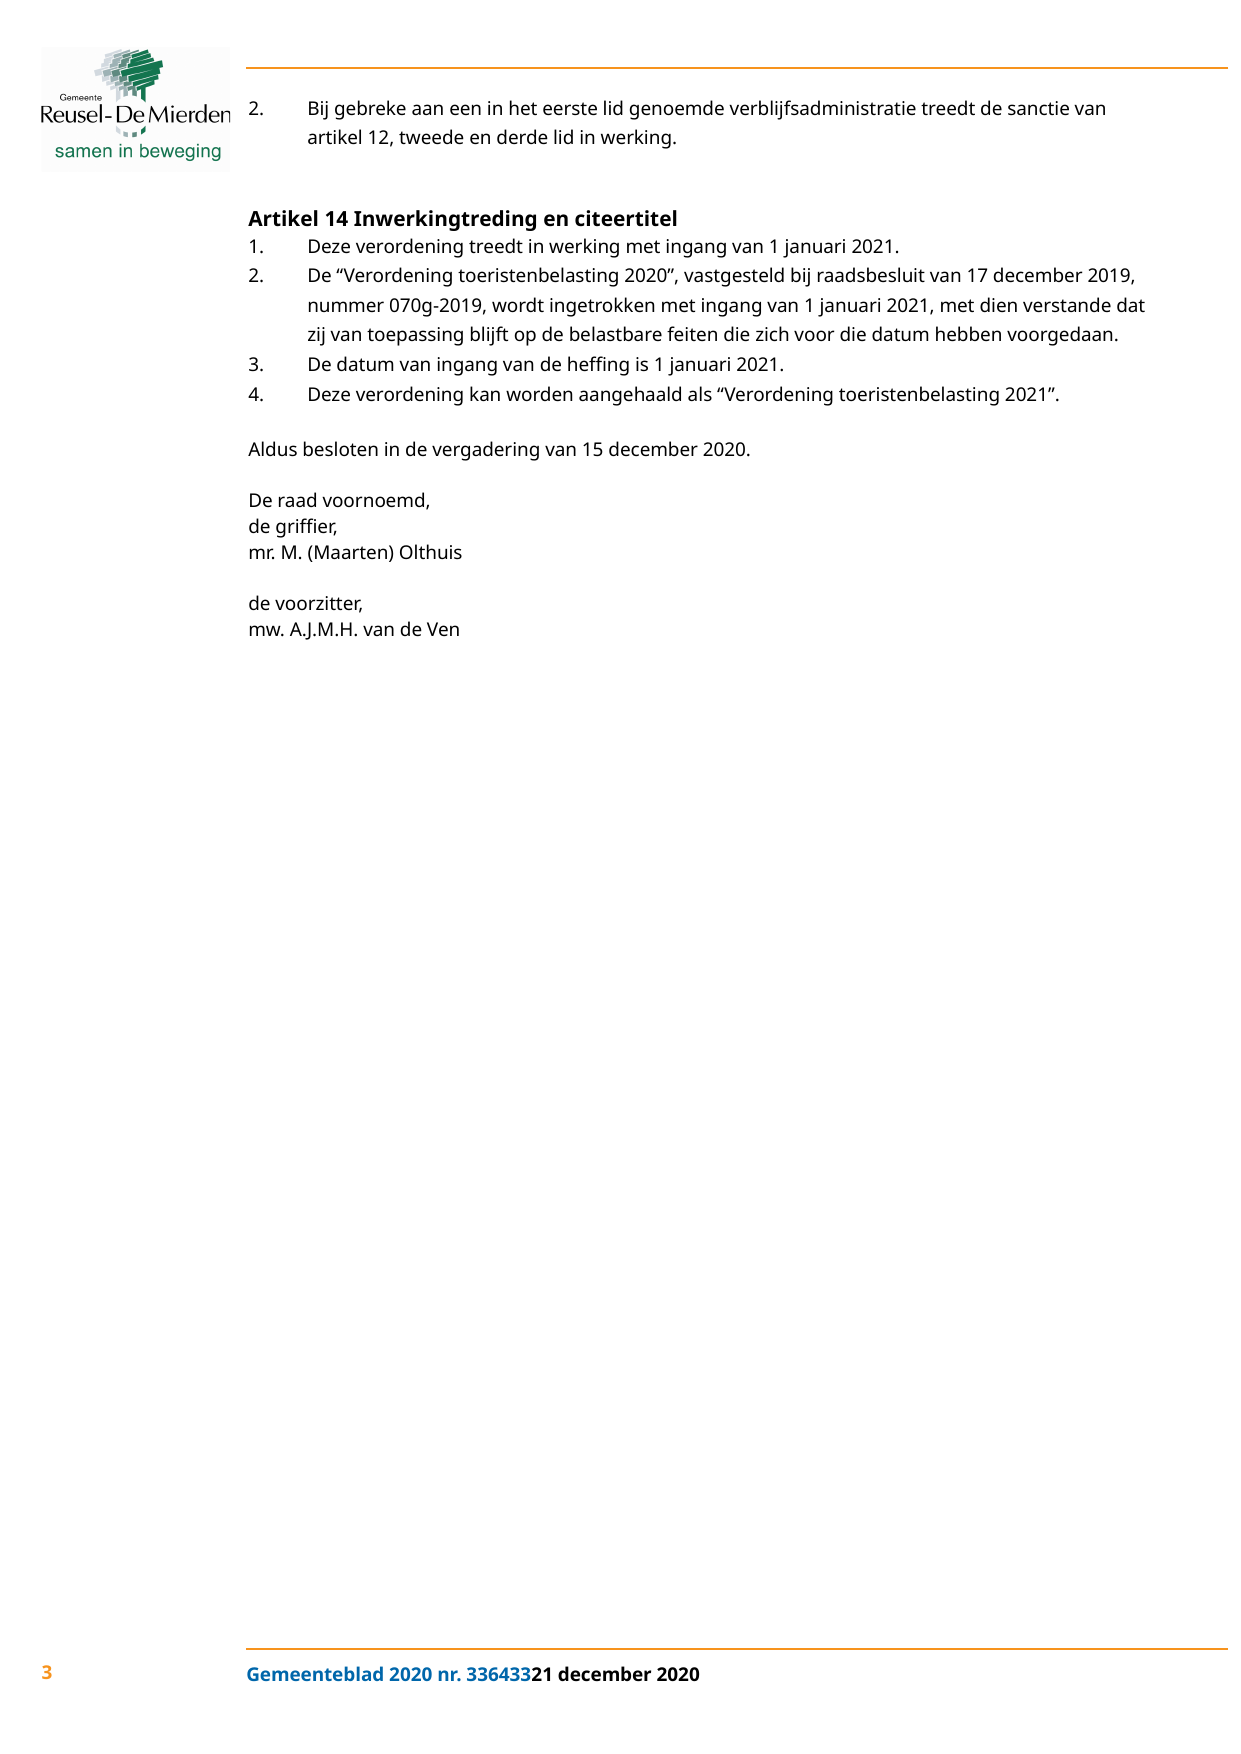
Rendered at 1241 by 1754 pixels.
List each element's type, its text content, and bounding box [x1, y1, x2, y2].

picture [41, 47, 231, 172]
text mw. A.J.M.H. van de Ven [248, 616, 1152, 642]
text Aldus besloten in de vergadering van 15 december 2020. [248, 436, 1152, 462]
text Artikel 14 Inwerkingtreding en citeertitel [248, 204, 1152, 233]
list Deze verordening kan worden aangehaald als “Verordening toeristenbelasting 2021”. [248, 381, 1152, 406]
text De raad voornoemd, [248, 487, 1152, 513]
list De “Verordening toeristenbelasting 2020”, vastgesteld bij raadsbesluit van 17 december 2019, nummer 070g-2019, wordt ingetrokken met ingang van 1 januari 2021, met dien verstande dat zij van toepassing blijft op de belastbare feiten die zich voor die datum hebben voorgedaan. [248, 262, 1152, 347]
list De datum van ingang van de heffing is 1 januari 2021. [248, 351, 1152, 377]
list Deze verordening treedt in werking met ingang van 1 januari 2021. [248, 233, 1152, 258]
text de griffier, [248, 513, 1152, 539]
list Bij gebreke aan een in het eerste lid genoemde verblijfsadministratie treedt de sanctie van artikel 12, tweede en derde lid in werking. [248, 95, 1152, 150]
text mr. M. (Maarten) Olthuis [248, 539, 1152, 565]
text de voorzitter, [248, 590, 1152, 616]
